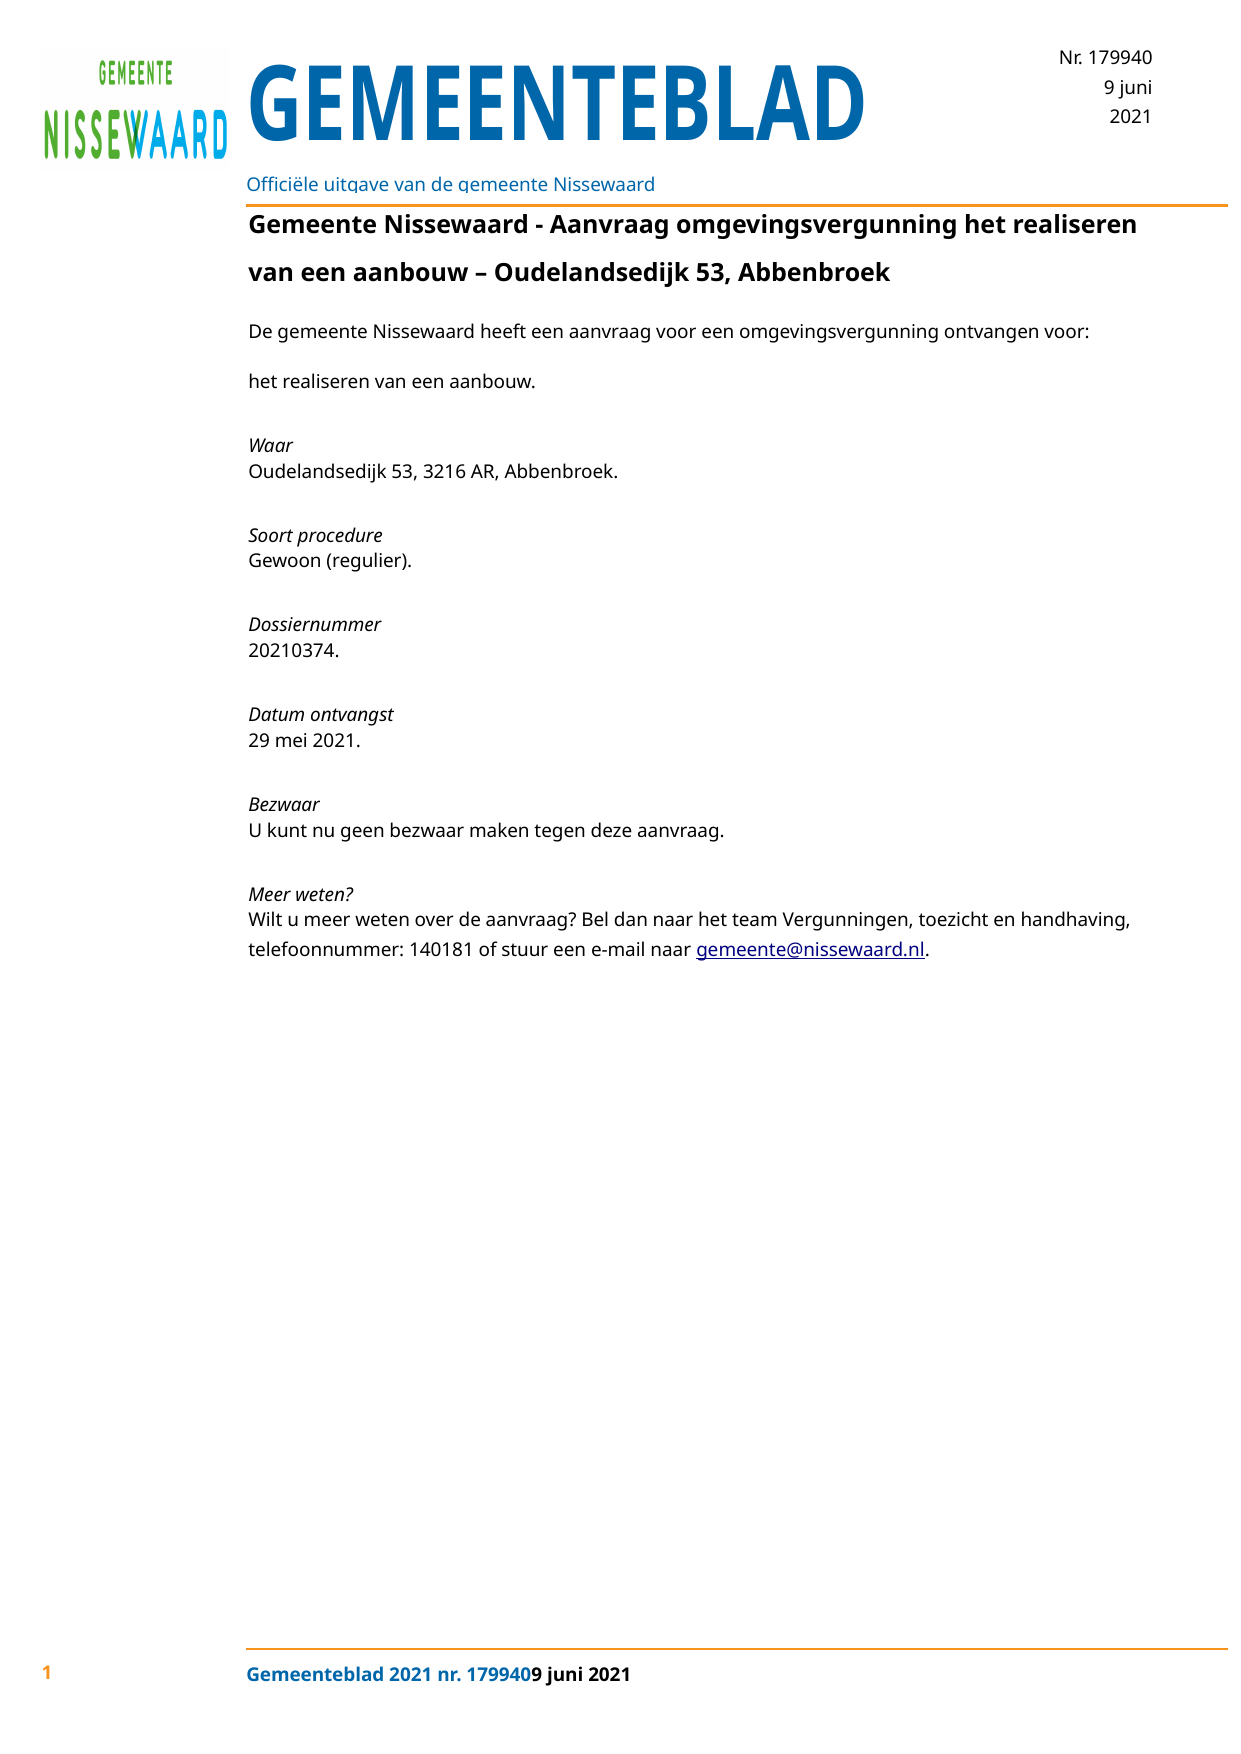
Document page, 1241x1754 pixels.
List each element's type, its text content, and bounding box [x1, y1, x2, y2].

text Datum ontvangst [248, 701, 1152, 727]
text De gemeente Nissewaard heeft een aanvraag voor een omgevingsvergunning ontvangen voor: [248, 318, 1152, 344]
text 29 mei 2021. [248, 727, 1152, 753]
text Oudelandsedijk 53, 3216 AR, Abbenbroek. [248, 458, 1152, 484]
text Wilt u meer weten over de aanvraag? Bel dan naar het team Vergunningen, toezicht en handhaving, telefoonnummer: 140181 of stuur een e-mail naar gemeente@nissewaard.nl. [248, 906, 1152, 962]
text Gemeente Nissewaard - Aanvraag omgevingsvergunning het realiseren van een aanbouw – Oudelandsedijk 53, Abbenbroek [248, 207, 1152, 288]
text Bezwaar [248, 791, 1152, 817]
text Waar [248, 432, 1152, 458]
text Meer weten? [248, 881, 1152, 906]
text Gewoon (regulier). [248, 548, 1152, 573]
picture [41, 47, 231, 172]
text Soort procedure [248, 522, 1152, 548]
text U kunt nu geen bezwaar maken tegen deze aanvraag. [248, 817, 1152, 842]
text Dossiernummer [248, 612, 1152, 637]
text 20210374. [248, 637, 1152, 663]
text het realiseren van een aanbouw. [248, 368, 1152, 394]
